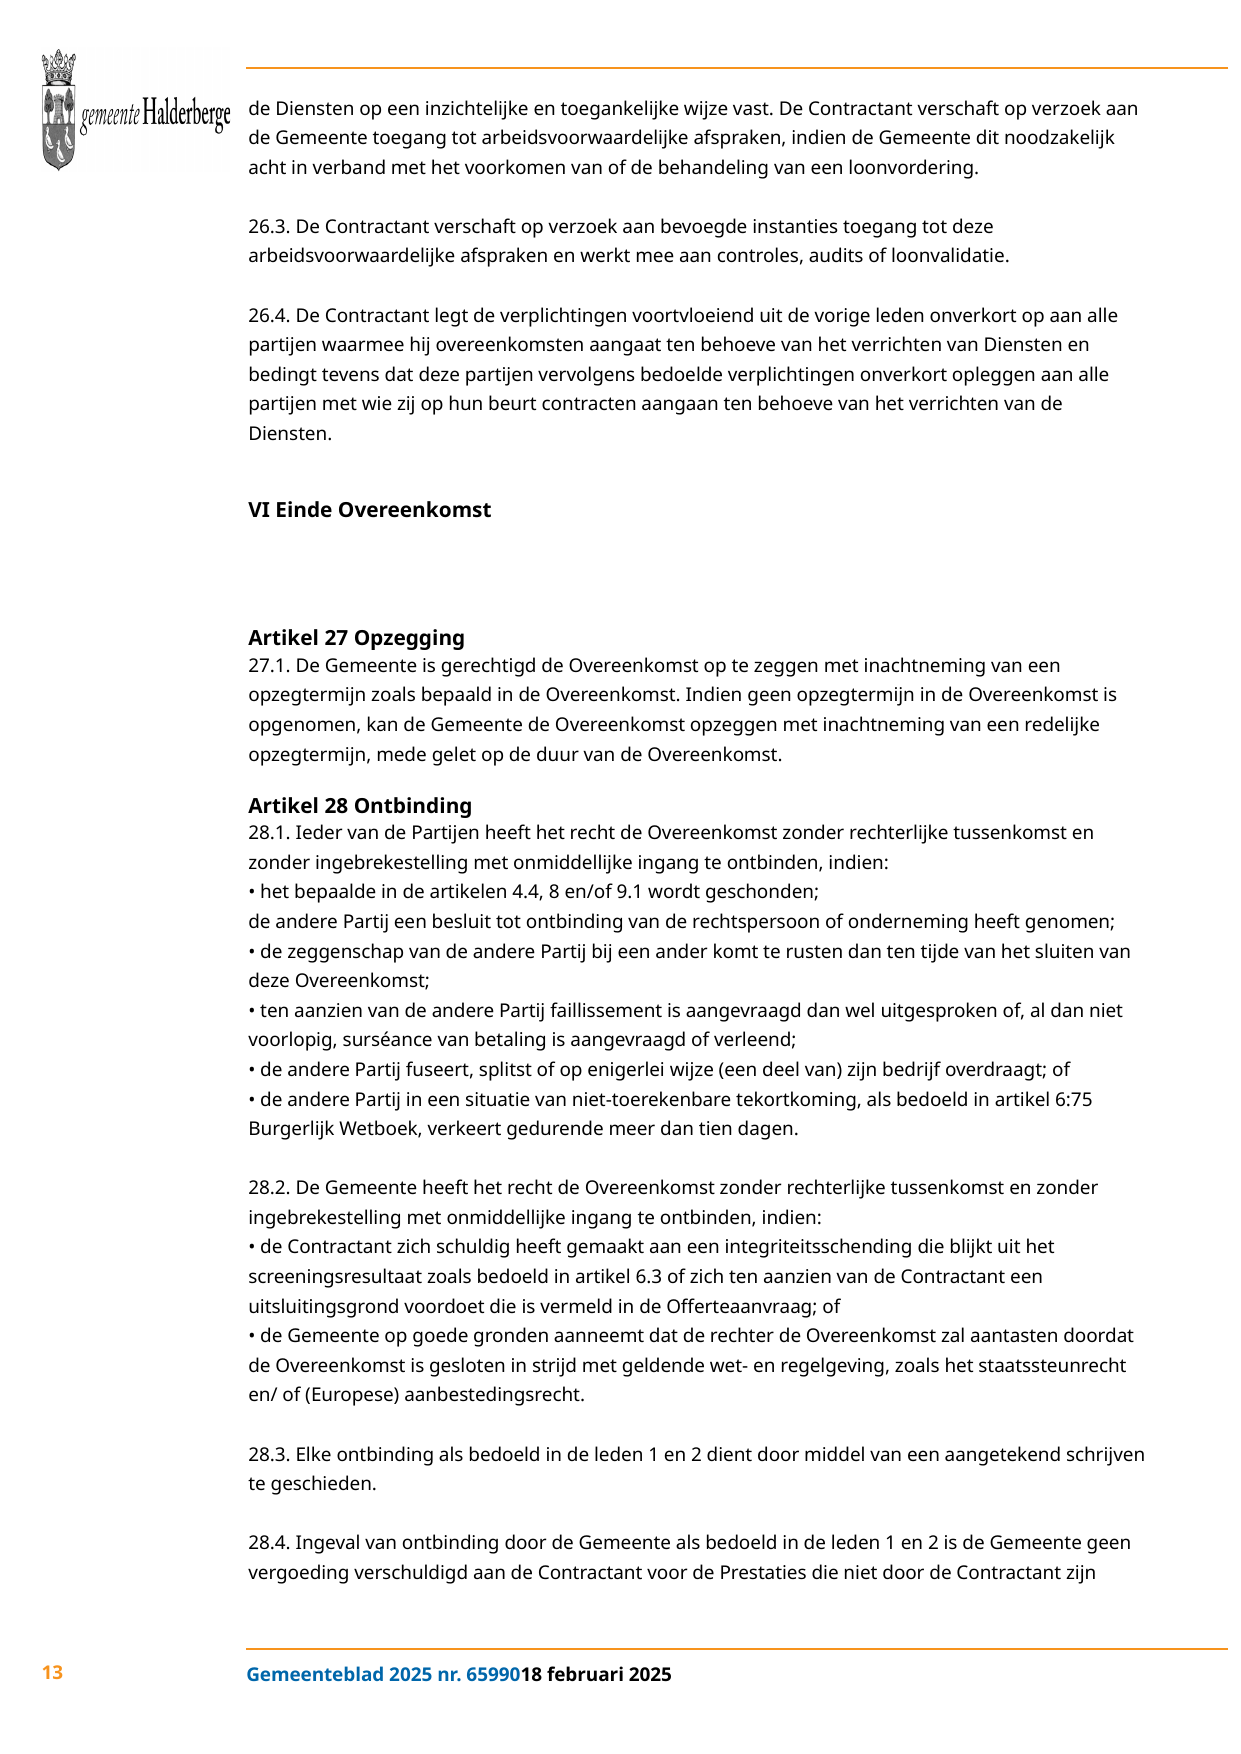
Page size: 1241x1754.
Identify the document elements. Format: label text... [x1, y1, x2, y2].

text • ten aanzien van de andere Partij faillissement is aangevraagd dan wel uitgesproken of, al dan niet voorlopig, surséance van betaling is aangevraagd of verleend; [248, 997, 1152, 1052]
text de Diensten op een inzichtelijke en toegankelijke wijze vast. De Contractant verschaft op verzoek aan de Gemeente toegang tot arbeidsvoorwaardelijke afspraken, indien de Gemeente dit noodzakelijk acht in verband met het voorkomen van of de behandeling van een loonvordering. [248, 95, 1152, 180]
text • de Gemeente op goede gronden aanneemt dat de rechter de Overeenkomst zal aantasten doordat de Overeenkomst is gesloten in strijd met geldende wet- en regelgeving, zoals het staatssteunrecht en/ of (Europese) aanbestedingsrecht. [248, 1322, 1152, 1407]
text 28.4. Ingeval van ontbinding door de Gemeente als bedoeld in de leden 1 en 2 is de Gemeente geen vergoeding verschuldigd aan de Contractant voor de Prestaties die niet door de Contractant zijn [248, 1529, 1152, 1585]
picture [41, 47, 231, 172]
text VI Einde Overeenkomst [248, 495, 1152, 524]
text Artikel 28 Ontbinding [248, 791, 1152, 819]
text Artikel 27 Opzegging [248, 623, 1152, 652]
text • de zeggenschap van de andere Partij bij een ander komt te rusten dan ten tijde van het sluiten van deze Overeenkomst; [248, 938, 1152, 993]
text 26.4. De Contractant legt de verplichtingen voortvloeiend uit de vorige leden onverkort op aan alle partijen waarmee hij overeenkomsten aangaat ten behoeve van het verrichten van Diensten en bedingt tevens dat deze partijen vervolgens bedoelde verplichtingen onverkort opleggen aan alle partijen met wie zij op hun beurt contracten aangaan ten behoeve van het verrichten van de Diensten. [248, 302, 1152, 446]
text • de andere Partij in een situatie van niet-toerekenbare tekortkoming, als bedoeld in artikel 6:75 Burgerlijk Wetboek, verkeert gedurende meer dan tien dagen. [248, 1086, 1152, 1141]
text • het bepaalde in de artikelen 4.4, 8 en/of 9.1 wordt geschonden; [248, 879, 1152, 904]
text 27.1. De Gemeente is gerechtigd de Overeenkomst op te zeggen met inachtneming van een opzegtermijn zoals bepaald in de Overeenkomst. Indien geen opzegtermijn in de Overeenkomst is opgenomen, kan de Gemeente de Overeenkomst opzeggen met inachtneming van een redelijke opzegtermijn, mede gelet op de duur van de Overeenkomst. [248, 652, 1152, 766]
text 26.3. De Contractant verschaft op verzoek aan bevoegde instanties toegang tot deze arbeidsvoorwaardelijke afspraken en werkt mee aan controles, audits of loonvalidatie. [248, 213, 1152, 268]
text • de Contractant zich schuldig heeft gemaakt aan een integriteitsschending die blijkt uit het screeningsresultaat zoals bedoeld in artikel 6.3 of zich ten aanzien van de Contractant een uitsluitingsgrond voordoet die is vermeld in de Offerteaanvraag; of [248, 1234, 1152, 1319]
text de andere Partij een besluit tot ontbinding van de rechtspersoon of onderneming heeft genomen; [248, 908, 1152, 934]
text 28.2. De Gemeente heeft het recht de Overeenkomst zonder rechterlijke tussenkomst en zonder ingebrekestelling met onmiddellijke ingang te ontbinden, indien: [248, 1174, 1152, 1230]
text • de andere Partij fuseert, splitst of op enigerlei wijze (een deel van) zijn bedrijf overdraagt; of [248, 1056, 1152, 1082]
text 28.3. Elke ontbinding als bedoeld in de leden 1 en 2 dient door middel van een aangetekend schrijven te geschieden. [248, 1441, 1152, 1496]
text 28.1. Ieder van de Partijen heeft het recht de Overeenkomst zonder rechterlijke tussenkomst en zonder ingebrekestelling met onmiddellijke ingang te ontbinden, indien: [248, 819, 1152, 875]
